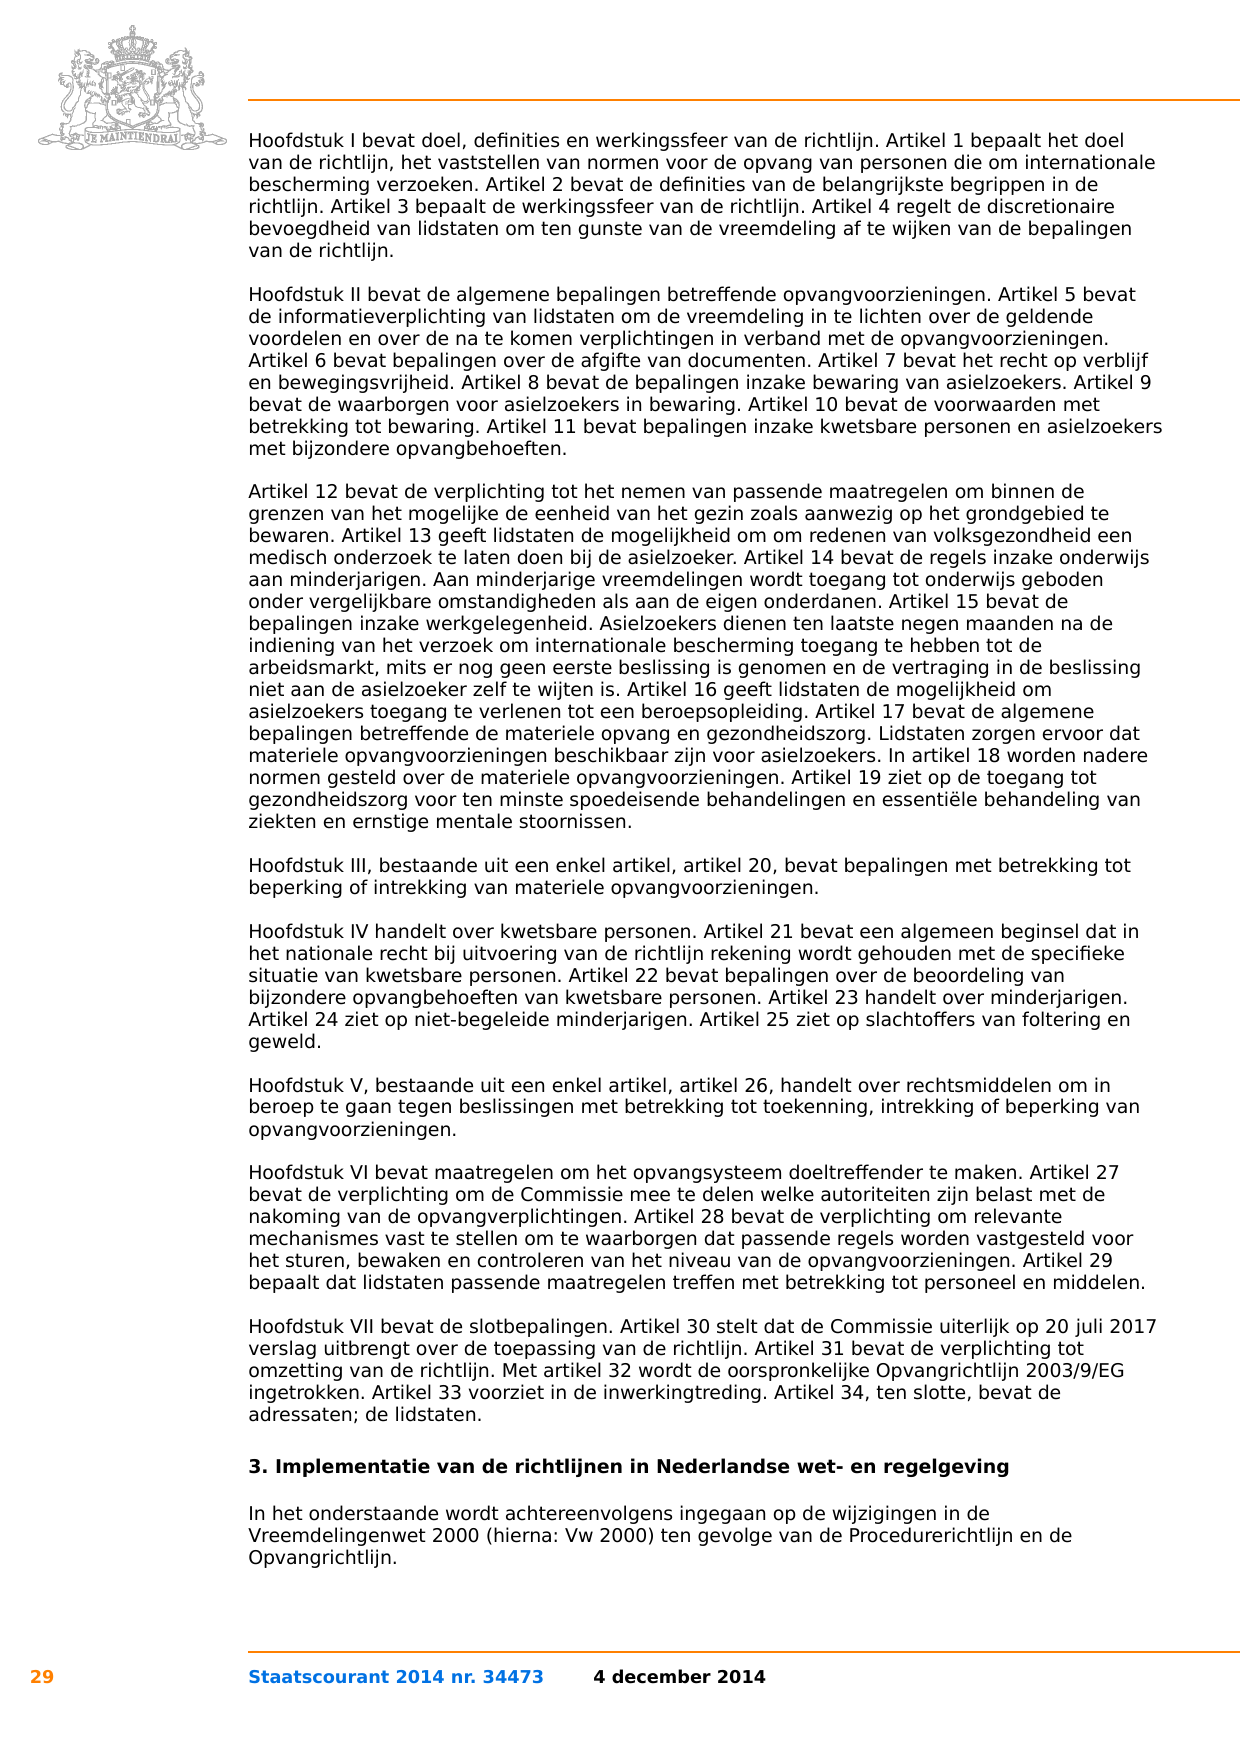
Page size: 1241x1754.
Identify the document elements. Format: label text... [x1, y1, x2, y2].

picture [38, 25, 227, 150]
subtitle 3. Implementatie van de richtlijnen in Nederlandse wet- en regelgeving [248, 1456, 1163, 1478]
text Artikel 12 bevat de verplichting tot het nemen van passende maatregelen om binnen de grenzen van het mogelijke de eenheid van het gezin zoals aanwezig op het grondgebied te bewaren. Artikel 13 geeft lidstaten de mogelijkheid om om redenen van volksgezondheid een medisch onderzoek te laten doen bij de asielzoeker. Artikel 14 bevat de regels inzake onderwijs aan minderjarigen. Aan minderjarige vreemdelingen wordt toegang tot onderwijs geboden onder vergelijkbare omstandigheden als aan de eigen onderdanen. Artikel 15 bevat de bepalingen inzake werkgelegenheid. Asielzoekers dienen ten laatste negen maanden na de indiening van het verzoek om internationale bescherming toegang te hebben tot de arbeidsmarkt, mits er nog geen eerste beslissing is genomen en de vertraging in de beslissing niet aan de asielzoeker zelf te wijten is. Artikel 16 geeft lidstaten de mogelijkheid om asielzoekers toegang te verlenen tot een beroepsopleiding. Artikel 17 bevat de algemene bepalingen betreffende de materiele opvang en gezondheidszorg. Lidstaten zorgen ervoor dat materiele opvangvoorzieningen beschikbaar zijn voor asielzoekers. In artikel 18 worden nadere normen gesteld over de materiele opvangvoorzieningen. Artikel 19 ziet op de toegang tot gezondheidszorg voor ten minste spoedeisende behandelingen en essentiële behandeling van ziekten en ernstige mentale stoornissen. [248, 481, 1163, 833]
text Hoofdstuk V, bestaande uit een enkel artikel, artikel 26, handelt over rechtsmiddelen om in beroep te gaan tegen beslissingen met betrekking tot toekenning, intrekking of beperking van opvangvoorzieningen. [248, 1074, 1163, 1140]
text Hoofdstuk III, bestaande uit een enkel artikel, artikel 20, bevat bepalingen met betrekking tot beperking of intrekking van materiele opvangvoorzieningen. [248, 855, 1163, 899]
text Hoofdstuk VII bevat de slotbepalingen. Artikel 30 stelt dat de Commissie uiterlijk op 20 juli 2017 verslag uitbrengt over de toepassing van de richtlijn. Artikel 31 bevat de verplichting tot omzetting van de richtlijn. Met artikel 32 wordt de oorspronkelijke Opvangrichtlijn 2003/9/EG ingetrokken. Artikel 33 voorziet in de inwerkingtreding. Artikel 34, ten slotte, bevat de adressaten; de lidstaten. [248, 1316, 1163, 1426]
text In het onderstaande wordt achtereenvolgens ingegaan op de wijzigingen in de Vreemdelingenwet 2000 (hierna: Vw 2000) ten gevolge van de Procedurerichtlijn en de Opvangrichtlijn. [248, 1503, 1163, 1569]
text Hoofdstuk II bevat de algemene bepalingen betreffende opvangvoorzieningen. Artikel 5 bevat de informatieverplichting van lidstaten om de vreemdeling in te lichten over de geldende voordelen en over de na te komen verplichtingen in verband met de opvangvoorzieningen. Artikel 6 bevat bepalingen over de afgifte van documenten. Artikel 7 bevat het recht op verblijf en bewegingsvrijheid. Artikel 8 bevat de bepalingen inzake bewaring van asielzoekers. Artikel 9 bevat de waarborgen voor asielzoekers in bewaring. Artikel 10 bevat de voorwaarden met betrekking tot bewaring. Artikel 11 bevat bepalingen inzake kwetsbare personen en asielzoekers met bijzondere opvangbehoeften. [248, 284, 1163, 459]
text Hoofdstuk IV handelt over kwetsbare personen. Artikel 21 bevat een algemeen beginsel dat in het nationale recht bij uitvoering van de richtlijn rekening wordt gehouden met de specifieke situatie van kwetsbare personen. Artikel 22 bevat bepalingen over de beoordeling van bijzondere opvangbehoeften van kwetsbare personen. Artikel 23 handelt over minderjarigen. Artikel 24 ziet op niet-begeleide minderjarigen. Artikel 25 ziet op slachtoffers van foltering en geweld. [248, 921, 1163, 1053]
text Hoofdstuk VI bevat maatregelen om het opvangsysteem doeltreffender te maken. Artikel 27 bevat de verplichting om de Commissie mee te delen welke autoriteiten zijn belast met de nakoming van de opvangverplichtingen. Artikel 28 bevat de verplichting om relevante mechanismes vast te stellen om te waarborgen dat passende regels worden vastgesteld voor het sturen, bewaken en controleren van het niveau van de opvangvoorzieningen. Artikel 29 bepaalt dat lidstaten passende maatregelen treffen met betrekking tot personeel en middelen. [248, 1162, 1163, 1294]
text Hoofdstuk I bevat doel, definities en werkingssfeer van de richtlijn. Artikel 1 bepaalt het doel van de richtlijn, het vaststellen van normen voor de opvang van personen die om internationale bescherming verzoeken. Artikel 2 bevat de definities van de belangrijkste begrippen in de richtlijn. Artikel 3 bepaalt de werkingssfeer van de richtlijn. Artikel 4 regelt de discretionaire bevoegdheid van lidstaten om ten gunste van de vreemdeling af te wijken van de bepalingen van de richtlijn. [248, 130, 1163, 262]
